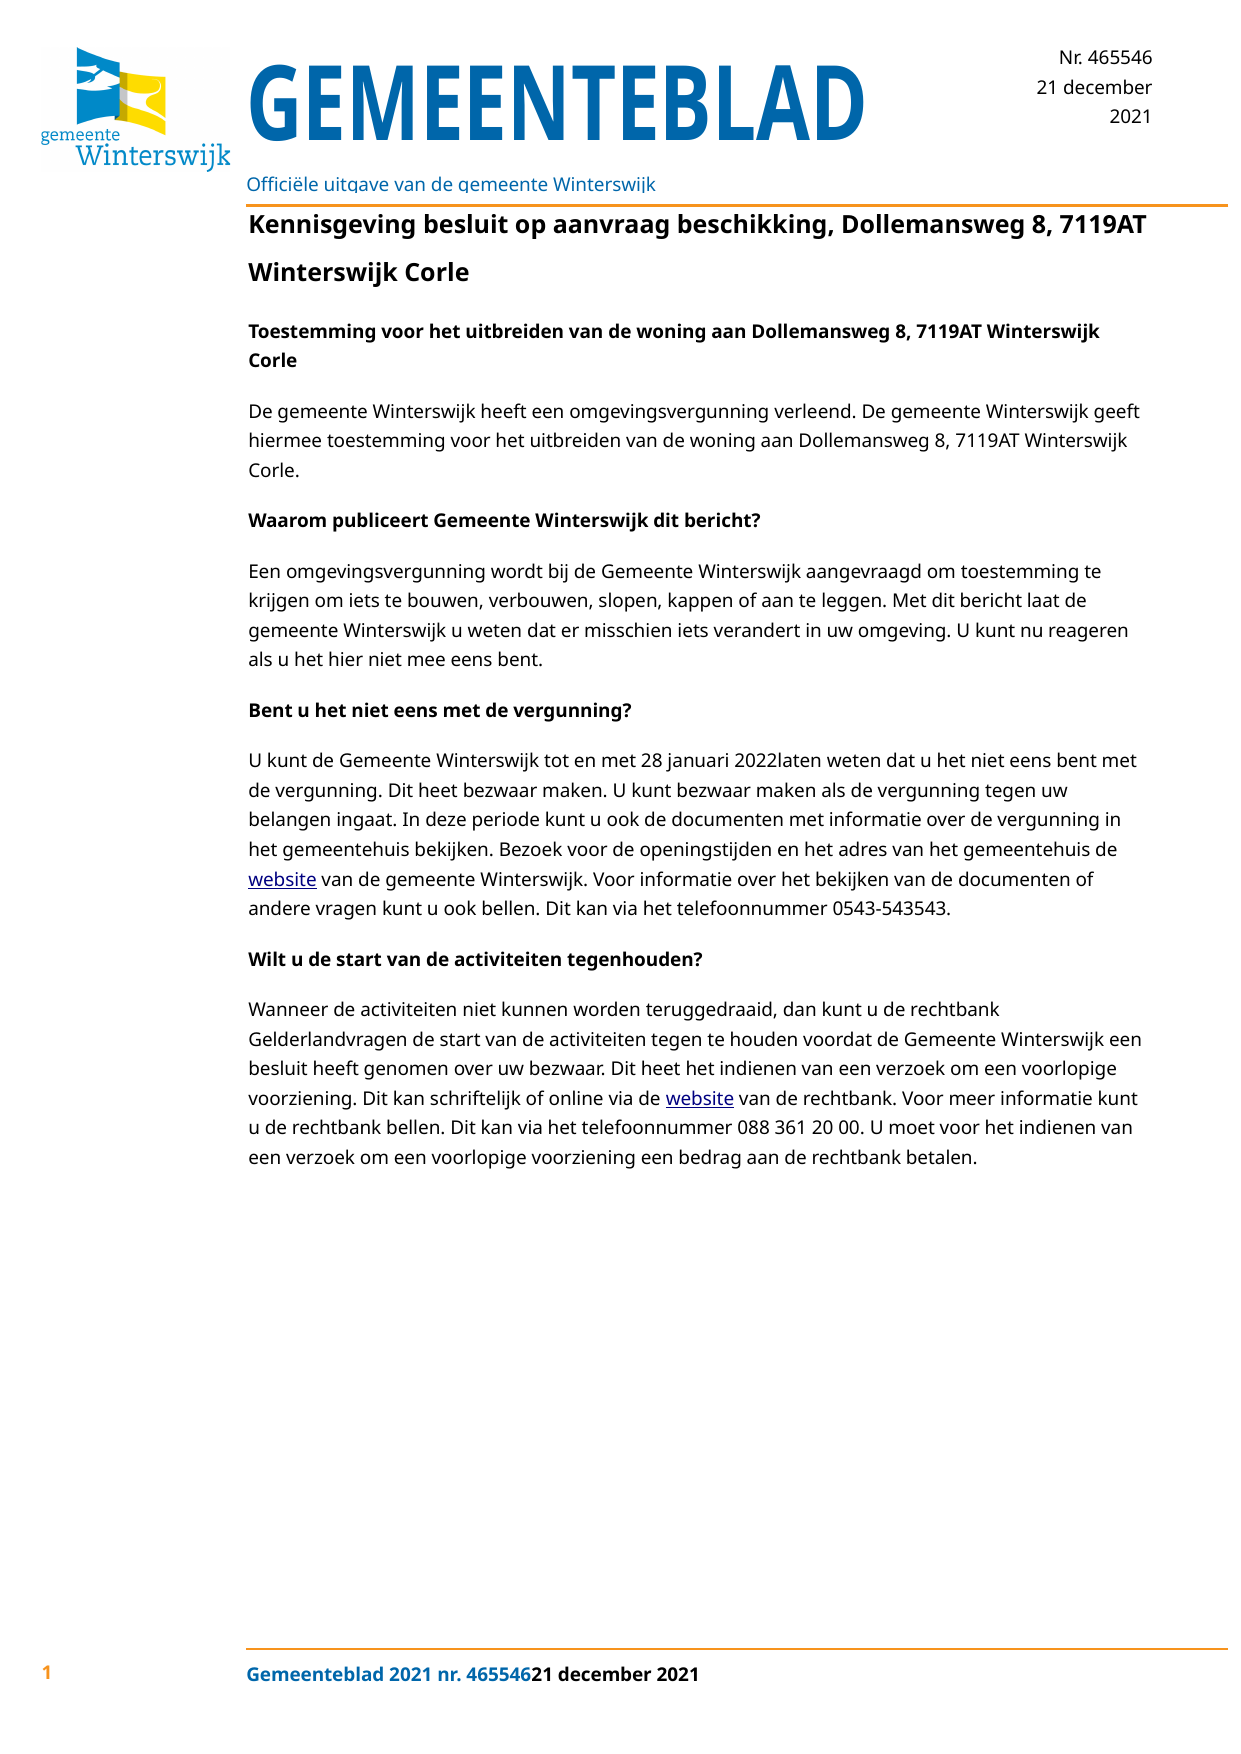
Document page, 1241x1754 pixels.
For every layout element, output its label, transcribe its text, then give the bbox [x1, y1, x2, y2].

text Waarom publiceert Gemeente Winterswijk dit bericht? [248, 507, 1152, 533]
text U kunt de Gemeente Winterswijk tot en met 28 januari 2022laten weten dat u het niet eens bent met de vergunning. Dit heet bezwaar maken. U kunt bezwaar maken als de vergunning tegen uw belangen ingaat. In deze periode kunt u ook de documenten met informatie over de vergunning in het gemeentehuis bekijken. Bezoek voor de openingstijden en het adres van het gemeentehuis de website van de gemeente Winterswijk. Voor informatie over het bekijken van de documenten of andere vragen kunt u ook bellen. Dit kan via het telefoonnummer 0543-543543. [248, 747, 1152, 921]
text Bent u het niet eens met de vergunning? [248, 697, 1152, 723]
text Toestemming voor het uitbreiden van de woning aan Dollemansweg 8, 7119AT Winterswijk Corle [248, 318, 1152, 373]
text De gemeente Winterswijk heeft een omgevingsvergunning verleend. De gemeente Winterswijk geeft hiermee toestemming voor het uitbreiden van de woning aan Dollemansweg 8, 7119AT Winterswijk Corle. [248, 398, 1152, 483]
picture [41, 47, 231, 172]
text Wilt u de start van de activiteiten tegenhouden? [248, 946, 1152, 972]
text Kennisgeving besluit op aanvraag beschikking, Dollemansweg 8, 7119AT Winterswijk Corle [248, 207, 1152, 288]
text Een omgevingsvergunning wordt bij de Gemeente Winterswijk aangevraagd om toestemming te krijgen om iets te bouwen, verbouwen, slopen, kappen of aan te leggen. Met dit bericht laat de gemeente Winterswijk u weten dat er misschien iets verandert in uw omgeving. U kunt nu reageren als u het hier niet mee eens bent. [248, 558, 1152, 672]
text Wanneer de activiteiten niet kunnen worden teruggedraaid, dan kunt u de rechtbank Gelderlandvragen de start van de activiteiten tegen te houden voordat de Gemeente Winterswijk een besluit heeft genomen over uw bezwaar. Dit heet het indienen van een verzoek om een voorlopige voorziening. Dit kan schriftelijk of online via de website van de rechtbank. Voor meer informatie kunt u de rechtbank bellen. Dit kan via het telefoonnummer 088 361 20 00. U moet voor het indienen van een verzoek om een voorlopige voorziening een bedrag aan de rechtbank betalen. [248, 996, 1152, 1170]
picture [225, 153, 231, 162]
